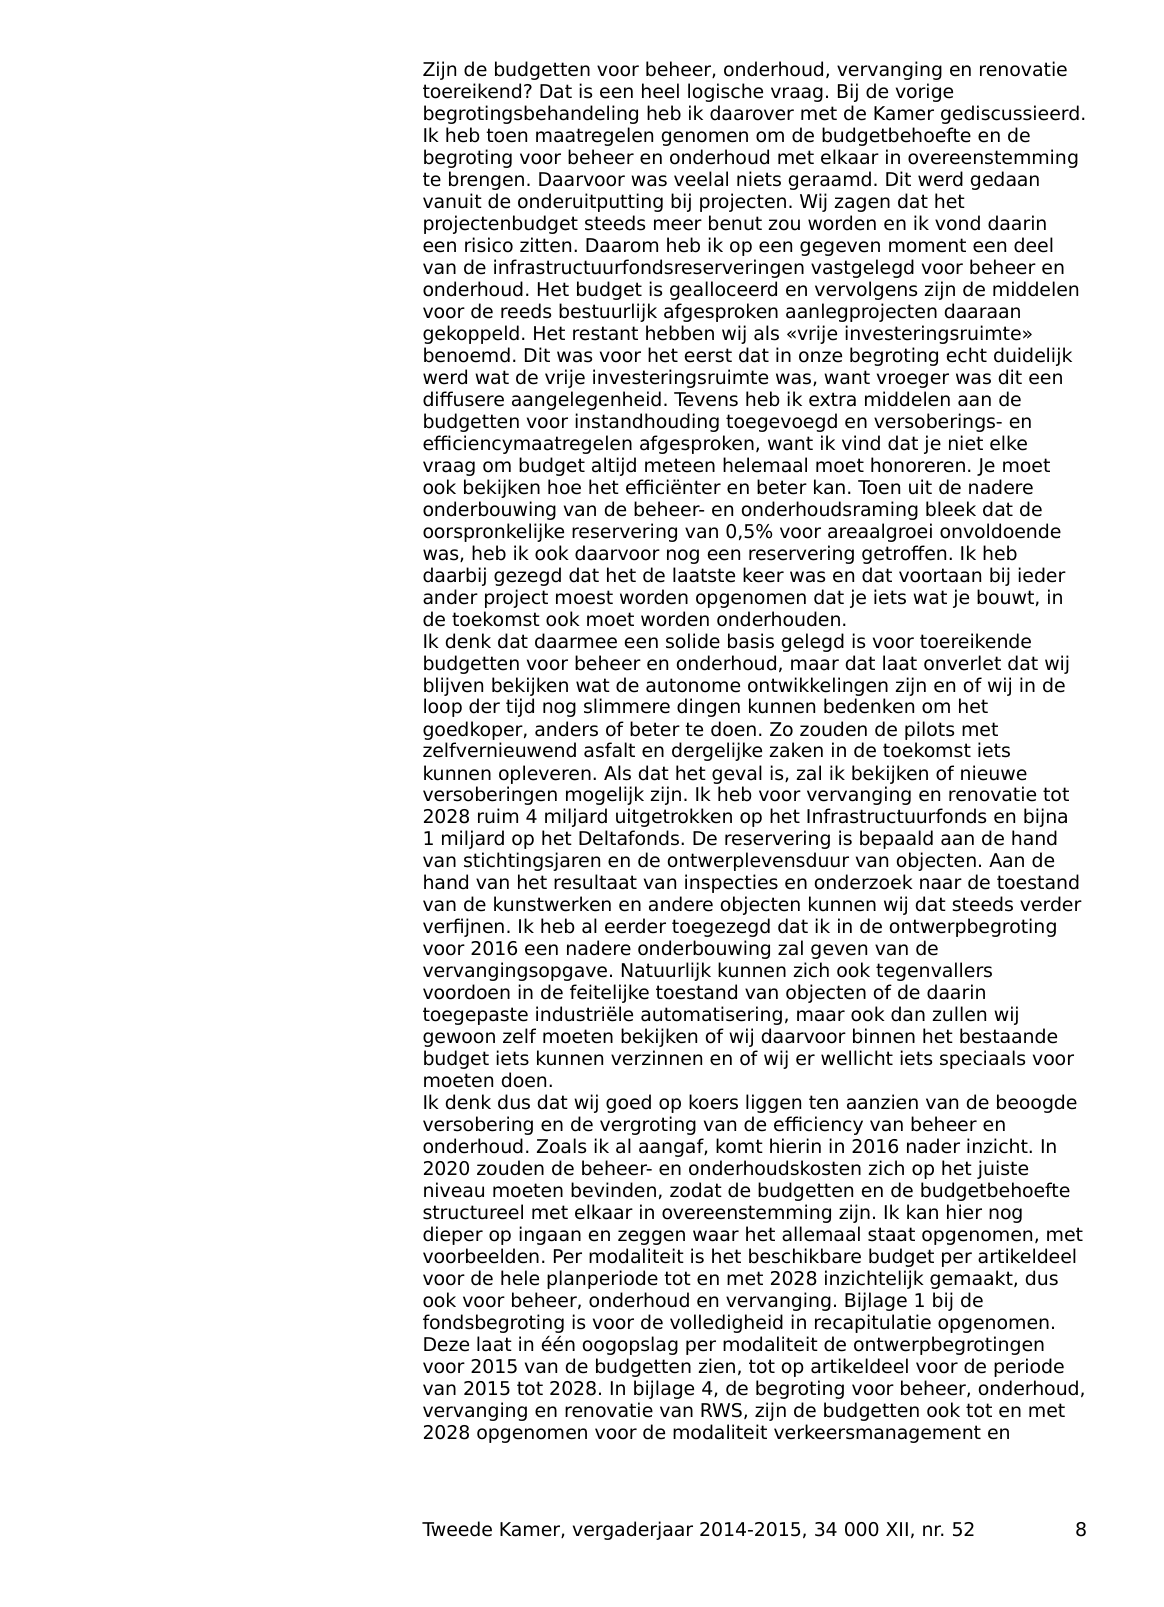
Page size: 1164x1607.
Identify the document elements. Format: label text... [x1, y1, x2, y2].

text Ik denk dus dat wij goed op koers liggen ten aanzien van de beoogde versobering en de vergroting van de efficiency van beheer en onderhoud. Zoals ik al aangaf, komt hierin in 2016 nader inzicht. In 2020 zouden de beheer- en onderhoudskosten zich op het juiste niveau moeten bevinden, zodat de budgetten en de budgetbehoefte structureel met elkaar in overeenstemming zijn. Ik kan hier nog dieper op ingaan en zeggen waar het allemaal staat opgenomen, met voorbeelden. Per modaliteit is het beschikbare budget per artikeldeel voor de hele planperiode tot en met 2028 inzichtelijk gemaakt, dus ook voor beheer, onderhoud en vervanging. Bijlage 1 bij de fondsbegroting is voor de volledigheid in recapitulatie opgenomen. Deze laat in één oogopslag per modaliteit de ontwerpbegrotingen voor 2015 van de budgetten zien, tot op artikeldeel voor de periode van 2015 tot 2028. In bijlage 4, de begroting voor beheer, onderhoud, vervanging en renovatie van RWS, zijn de budgetten ook tot en met 2028 opgenomen voor de modaliteit verkeersmanagement en [422, 1092, 1087, 1444]
text Ik denk dat daarmee een solide basis gelegd is voor toereikende budgetten voor beheer en onderhoud, maar dat laat onverlet dat wij blijven bekijken wat de autonome ontwikkelingen zijn en of wij in de loop der tijd nog slimmere dingen kunnen bedenken om het goedkoper, anders of beter te doen. Zo zouden de pilots met zelfvernieuwend asfalt en dergelijke zaken in de toekomst iets kunnen opleveren. Als dat het geval is, zal ik bekijken of nieuwe versoberingen mogelijk zijn. Ik heb voor vervanging en renovatie tot 2028 ruim 4 miljard uitgetrokken op het Infrastructuurfonds en bijna 1 miljard op het Deltafonds. De reservering is bepaald aan de hand van stichtingsjaren en de ontwerplevensduur van objecten. Aan de hand van het resultaat van inspecties en onderzoek naar de toestand van de kunstwerken en andere objecten kunnen wij dat steeds verder verfijnen. Ik heb al eerder toegezegd dat ik in de ontwerpbegroting voor 2016 een nadere onderbouwing zal geven van de vervangingsopgave. Natuurlijk kunnen zich ook tegenvallers voordoen in de feitelijke toestand van objecten of de daarin toegepaste industriële automatisering, maar ook dan zullen wij gewoon zelf moeten bekijken of wij daarvoor binnen het bestaande budget iets kunnen verzinnen en of wij er wellicht iets speciaals voor moeten doen. [422, 631, 1087, 1092]
text Zijn de budgetten voor beheer, onderhoud, vervanging en renovatie toereikend? Dat is een heel logische vraag. Bij de vorige begrotingsbehandeling heb ik daarover met de Kamer gediscussieerd. Ik heb toen maatregelen genomen om de budgetbehoefte en de begroting voor beheer en onderhoud met elkaar in overeenstemming te brengen. Daarvoor was veelal niets geraamd. Dit werd gedaan vanuit de onderuitputting bij projecten. Wij zagen dat het projectenbudget steeds meer benut zou worden en ik vond daarin een risico zitten. Daarom heb ik op een gegeven moment een deel van de infrastructuurfondsreserveringen vastgelegd voor beheer en onderhoud. Het budget is gealloceerd en vervolgens zijn de middelen voor de reeds bestuurlijk afgesproken aanlegprojecten daaraan gekoppeld. Het restant hebben wij als «vrije investeringsruimte» benoemd. Dit was voor het eerst dat in onze begroting echt duidelijk werd wat de vrije investeringsruimte was, want vroeger was dit een diffusere aangelegenheid. Tevens heb ik extra middelen aan de budgetten voor instandhouding toegevoegd en versoberings- en efficiencymaatregelen afgesproken, want ik vind dat je niet elke vraag om budget altijd meteen helemaal moet honoreren. Je moet ook bekijken hoe het efficiënter en beter kan. Toen uit de nadere onderbouwing van de beheer- en onderhoudsraming bleek dat de oorspronkelijke reservering van 0,5% voor areaalgroei onvoldoende was, heb ik ook daarvoor nog een reservering getroffen. Ik heb daarbij gezegd dat het de laatste keer was en dat voortaan bij ieder ander project moest worden opgenomen dat je iets wat je bouwt, in de toekomst ook moet worden onderhouden. [422, 59, 1087, 631]
